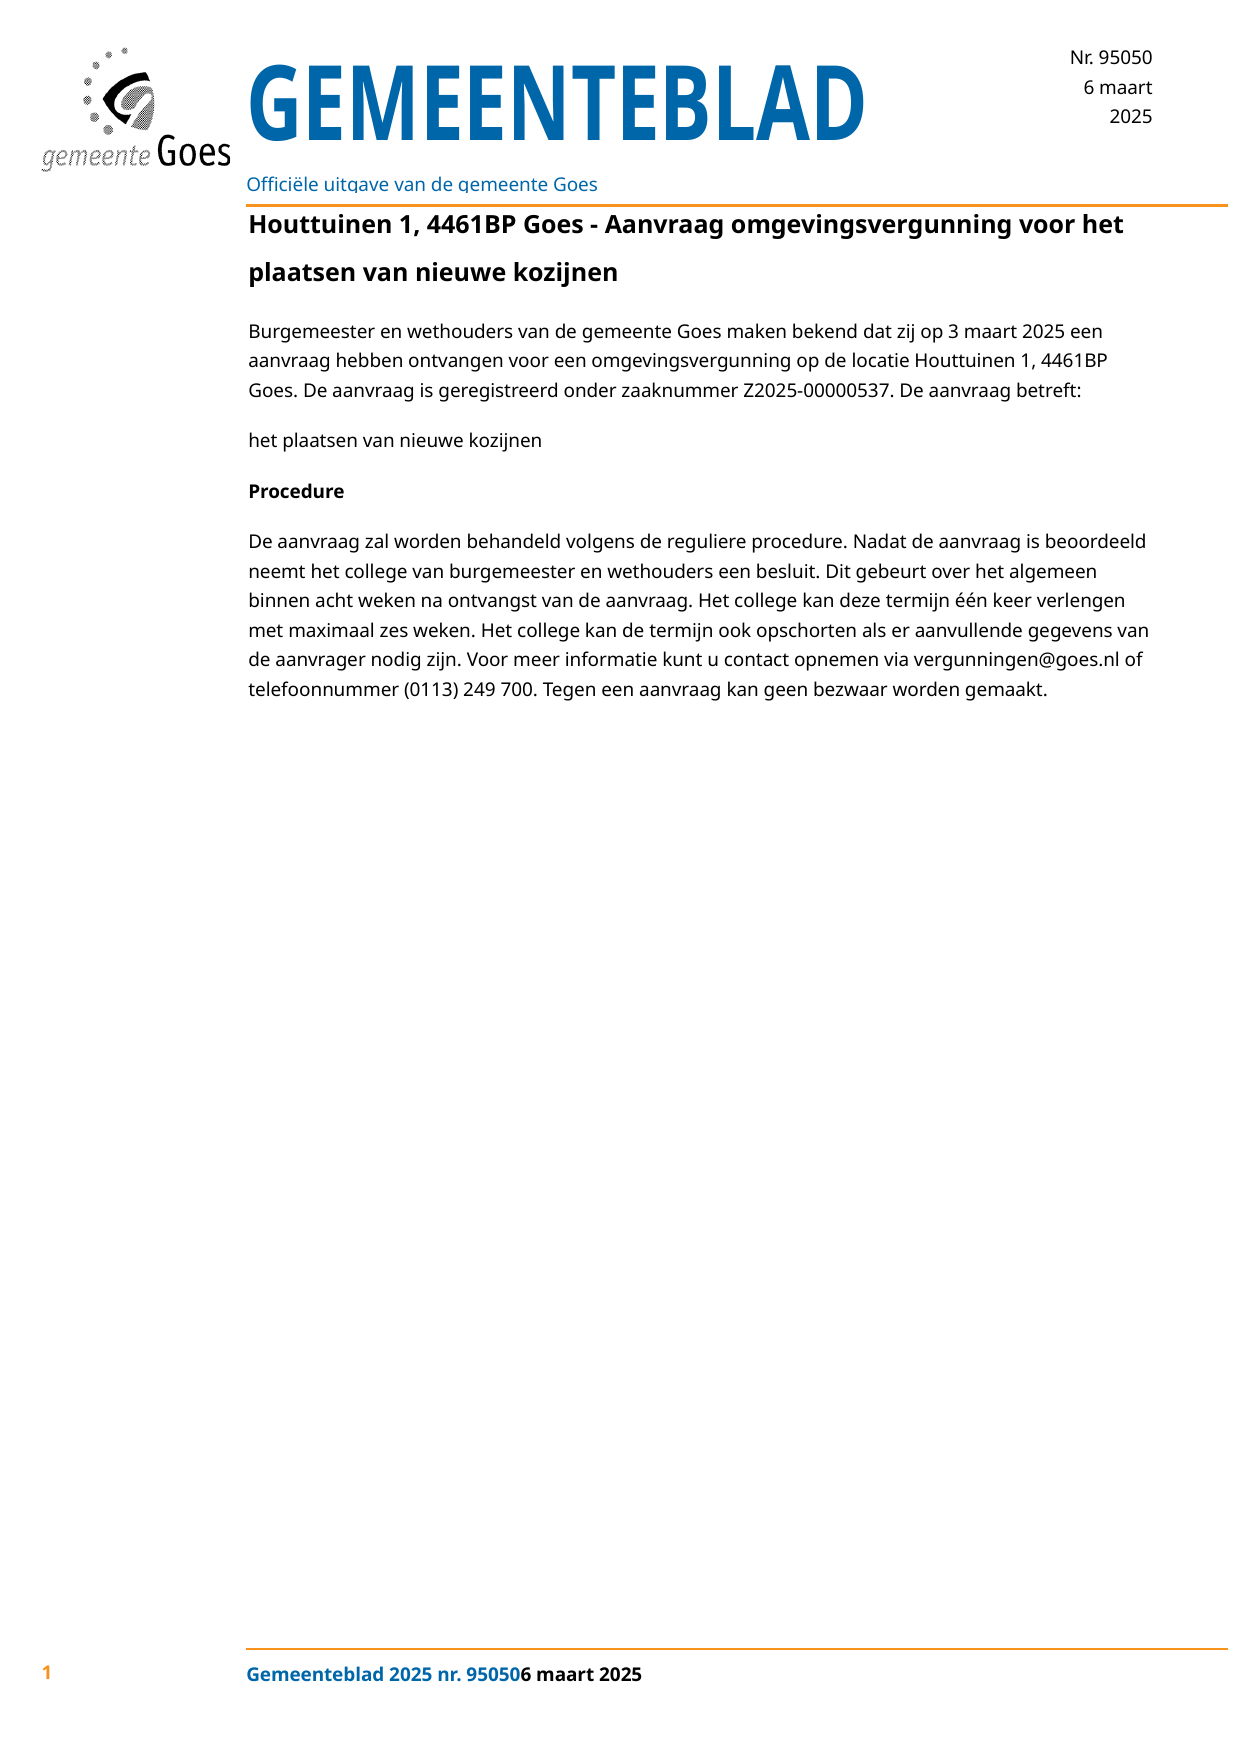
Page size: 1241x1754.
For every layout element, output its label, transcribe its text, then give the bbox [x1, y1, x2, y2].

text het plaatsen van nieuwe kozijnen [248, 427, 1152, 453]
text Procedure [248, 478, 1152, 504]
text Burgemeester en wethouders van de gemeente Goes maken bekend dat zij op 3 maart 2025 een aanvraag hebben ontvangen voor een omgevingsvergunning op de locatie Houttuinen 1, 4461BP Goes. De aanvraag is geregistreerd onder zaaknummer Z2025-00000537. De aanvraag betreft: [248, 318, 1152, 403]
text Houttuinen 1, 4461BP Goes - Aanvraag omgevingsvergunning voor het plaatsen van nieuwe kozijnen [248, 207, 1152, 288]
text De aanvraag zal worden behandeld volgens de reguliere procedure. Nadat de aanvraag is beoordeeld neemt het college van burgemeester en wethouders een besluit. Dit gebeurt over het algemeen binnen acht weken na ontvangst van de aanvraag. Het college kan deze termijn één keer verlengen met maximaal zes weken. Het college kan de termijn ook opschorten als er aanvullende gegevens van de aanvrager nodig zijn. Voor meer informatie kunt u contact opnemen via vergunningen@goes.nl of telefoonnummer (0113) 249 700. Tegen een aanvraag kan geen bezwaar worden gemaakt. [248, 528, 1152, 702]
picture [41, 47, 231, 172]
